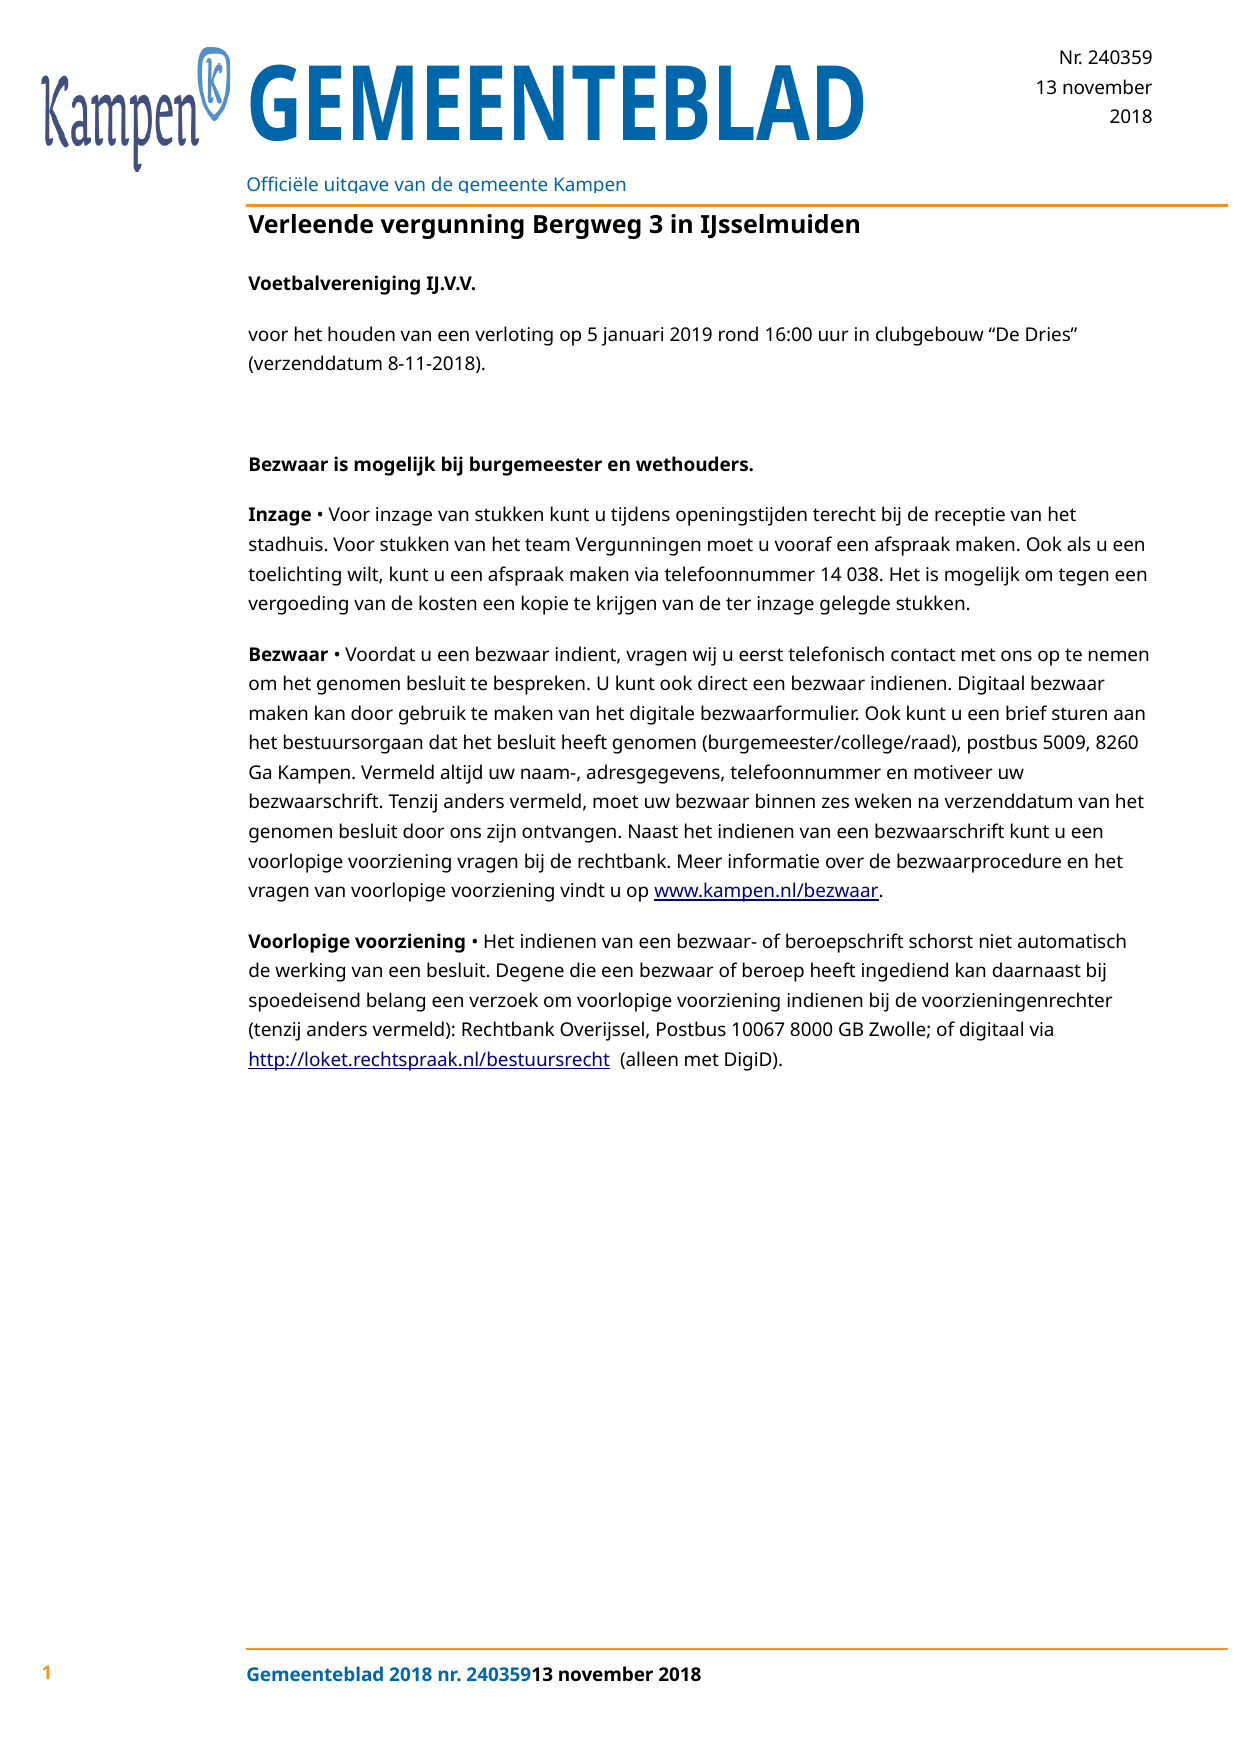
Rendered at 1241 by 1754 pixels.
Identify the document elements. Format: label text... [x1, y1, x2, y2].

text Inzage • Voor inzage van stukken kunt u tijdens openingstijden terecht bij de receptie van het stadhuis. Voor stukken van het team Vergunningen moet u vooraf een afspraak maken. Ook als u een toelichting wilt, kunt u een afspraak maken via telefoonnummer 14 038. Het is mogelijk om tegen een vergoeding van de kosten een kopie te krijgen van de ter inzage gelegde stukken. [248, 502, 1152, 616]
picture [41, 47, 231, 172]
text voor het houden van een verloting op 5 januari 2019 rond 16:00 uur in clubgebouw “De Dries” (verzenddatum 8-11-2018). [248, 321, 1152, 376]
text Verleende vergunning Bergweg 3 in IJsselmuiden [248, 207, 1152, 241]
text Voorlopige voorziening • Het indienen van een bezwaar- of beroepschrift schorst niet automatisch de werking van een besluit. Degene die een bezwaar of beroep heeft ingediend kan daarnaast bij spoedeisend belang een verzoek om voorlopige voorziening indienen bij de voorzieningenrechter (tenzij anders vermeld): Rechtbank Overijssel, Postbus 10067 8000 GB Zwolle; of digitaal via http://loket.rechtspraak.nl/bestuursrecht (alleen met DigiD). [248, 928, 1152, 1072]
text Bezwaar is mogelijk bij burgemeester en wethouders. [248, 451, 1152, 477]
text Bezwaar • Voordat u een bezwaar indient, vragen wij u eerst telefonisch contact met ons op te nemen om het genomen besluit te bespreken. U kunt ook direct een bezwaar indienen. Digitaal bezwaar maken kan door gebruik te maken van het digitale bezwaarformulier. Ook kunt u een brief sturen aan het bestuursorgaan dat het besluit heeft genomen (burgemeester/college/raad), postbus 5009, 8260 Ga Kampen. Vermeld altijd uw naam-, adresgegevens, telefoonnummer en motiveer uw bezwaarschrift. Tenzij anders vermeld, moet uw bezwaar binnen zes weken na verzenddatum van het genomen besluit door ons zijn ontvangen. Naast het indienen van een bezwaarschrift kunt u een voorlopige voorziening vragen bij de rechtbank. Meer informatie over de bezwaarprocedure en het vragen van voorlopige voorziening vindt u op www.kampen.nl/bezwaar. [248, 641, 1152, 903]
text Voetbalvereniging IJ.V.V. [248, 270, 1152, 296]
